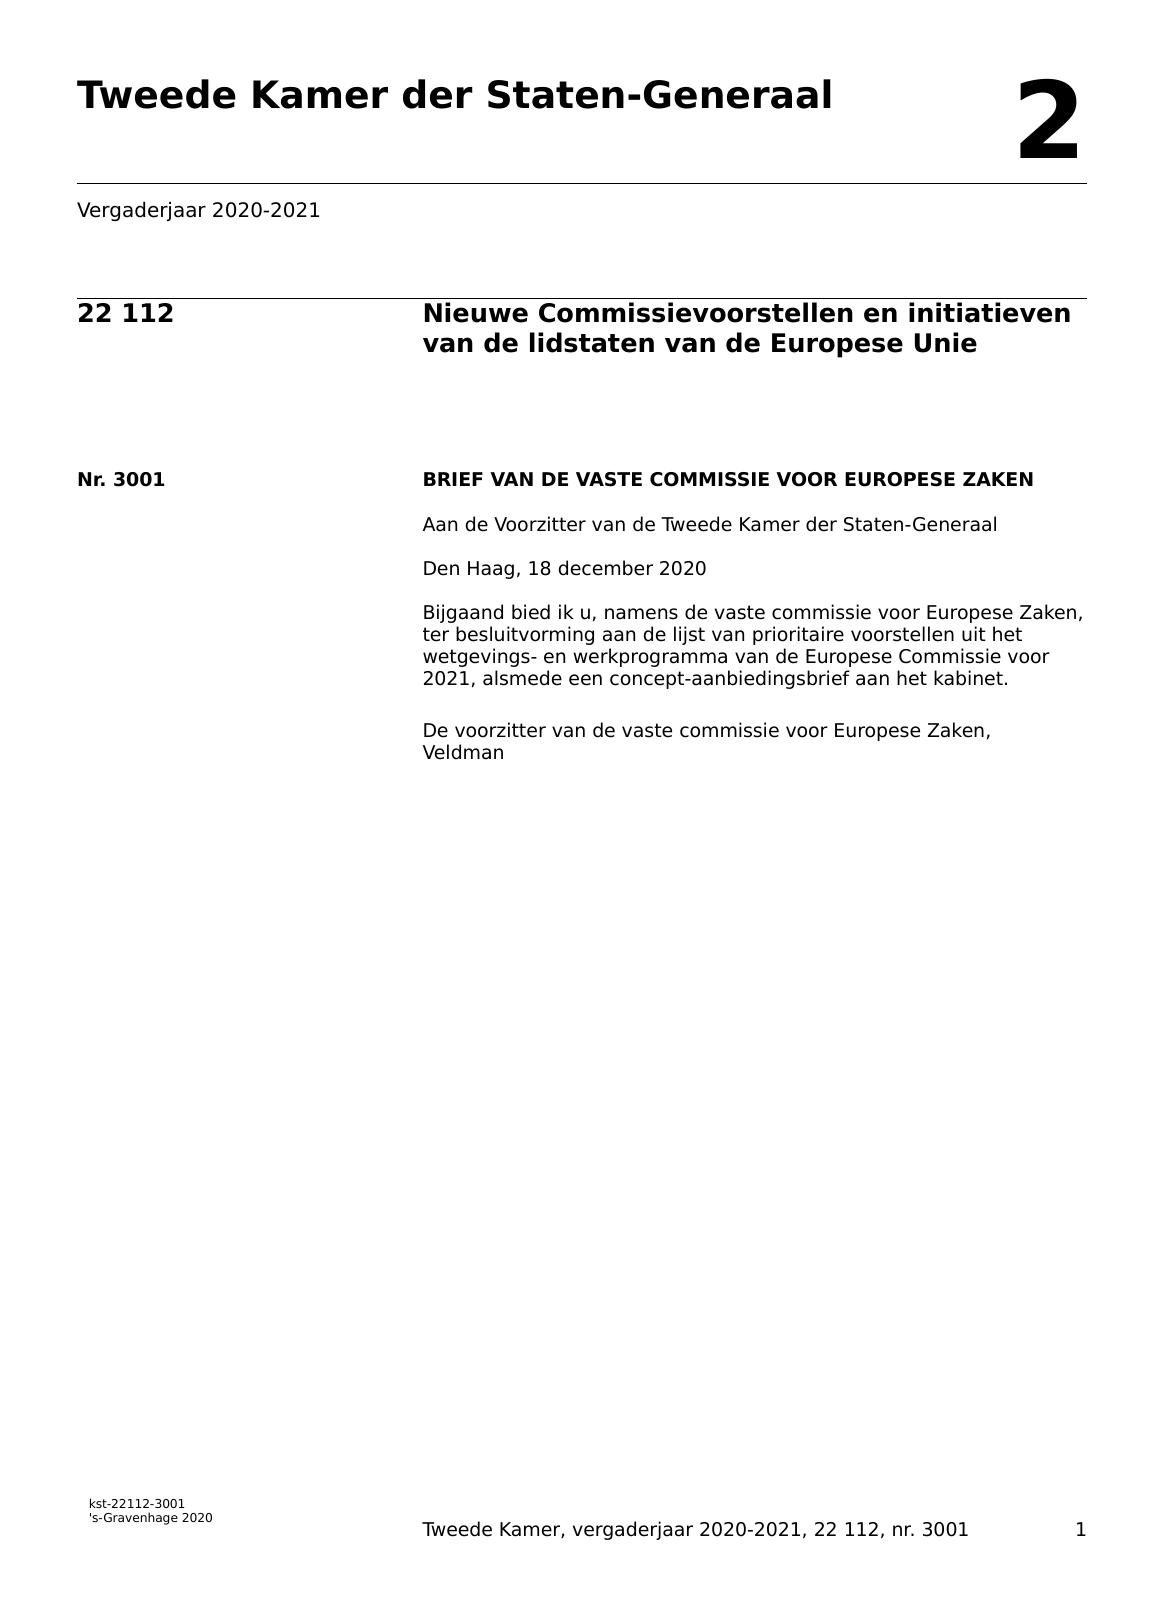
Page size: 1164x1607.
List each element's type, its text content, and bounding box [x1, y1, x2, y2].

table_cell Vergaderjaar 2020-2021 [77, 184, 1087, 298]
text 's-Gravenhage 2020 [88, 1511, 323, 1525]
table_header 2 [886, 59, 1087, 183]
text De voorzitter van de vaste commissie voor Europese Zaken, Veldman [422, 720, 1087, 764]
table_header Tweede Kamer der Staten-Generaal [77, 59, 886, 183]
text Bijgaand bied ik u, namens de vaste commissie voor Europese Zaken, ter besluitvorming aan de lijst van prioritaire voorstellen uit het wetgevings- en werkprogramma van de Europese Commissie voor 2021, alsmede een concept-aanbiedingsbrief aan het kabinet. [422, 602, 1087, 690]
text Den Haag, 18 december 2020 [422, 558, 1087, 580]
text Aan de Voorzitter van de Tweede Kamer der Staten-Generaal [422, 513, 1087, 536]
subtitle 22 112 Nieuwe Commissievoorstellen en initiatieven van de lidstaten van de Europese Unie [77, 299, 1087, 358]
subtitle Nr. 3001 BRIEF VAN DE VASTE COMMISSIE VOOR EUROPESE ZAKEN [77, 469, 1087, 491]
text kst-22112-3001 [88, 1497, 323, 1511]
